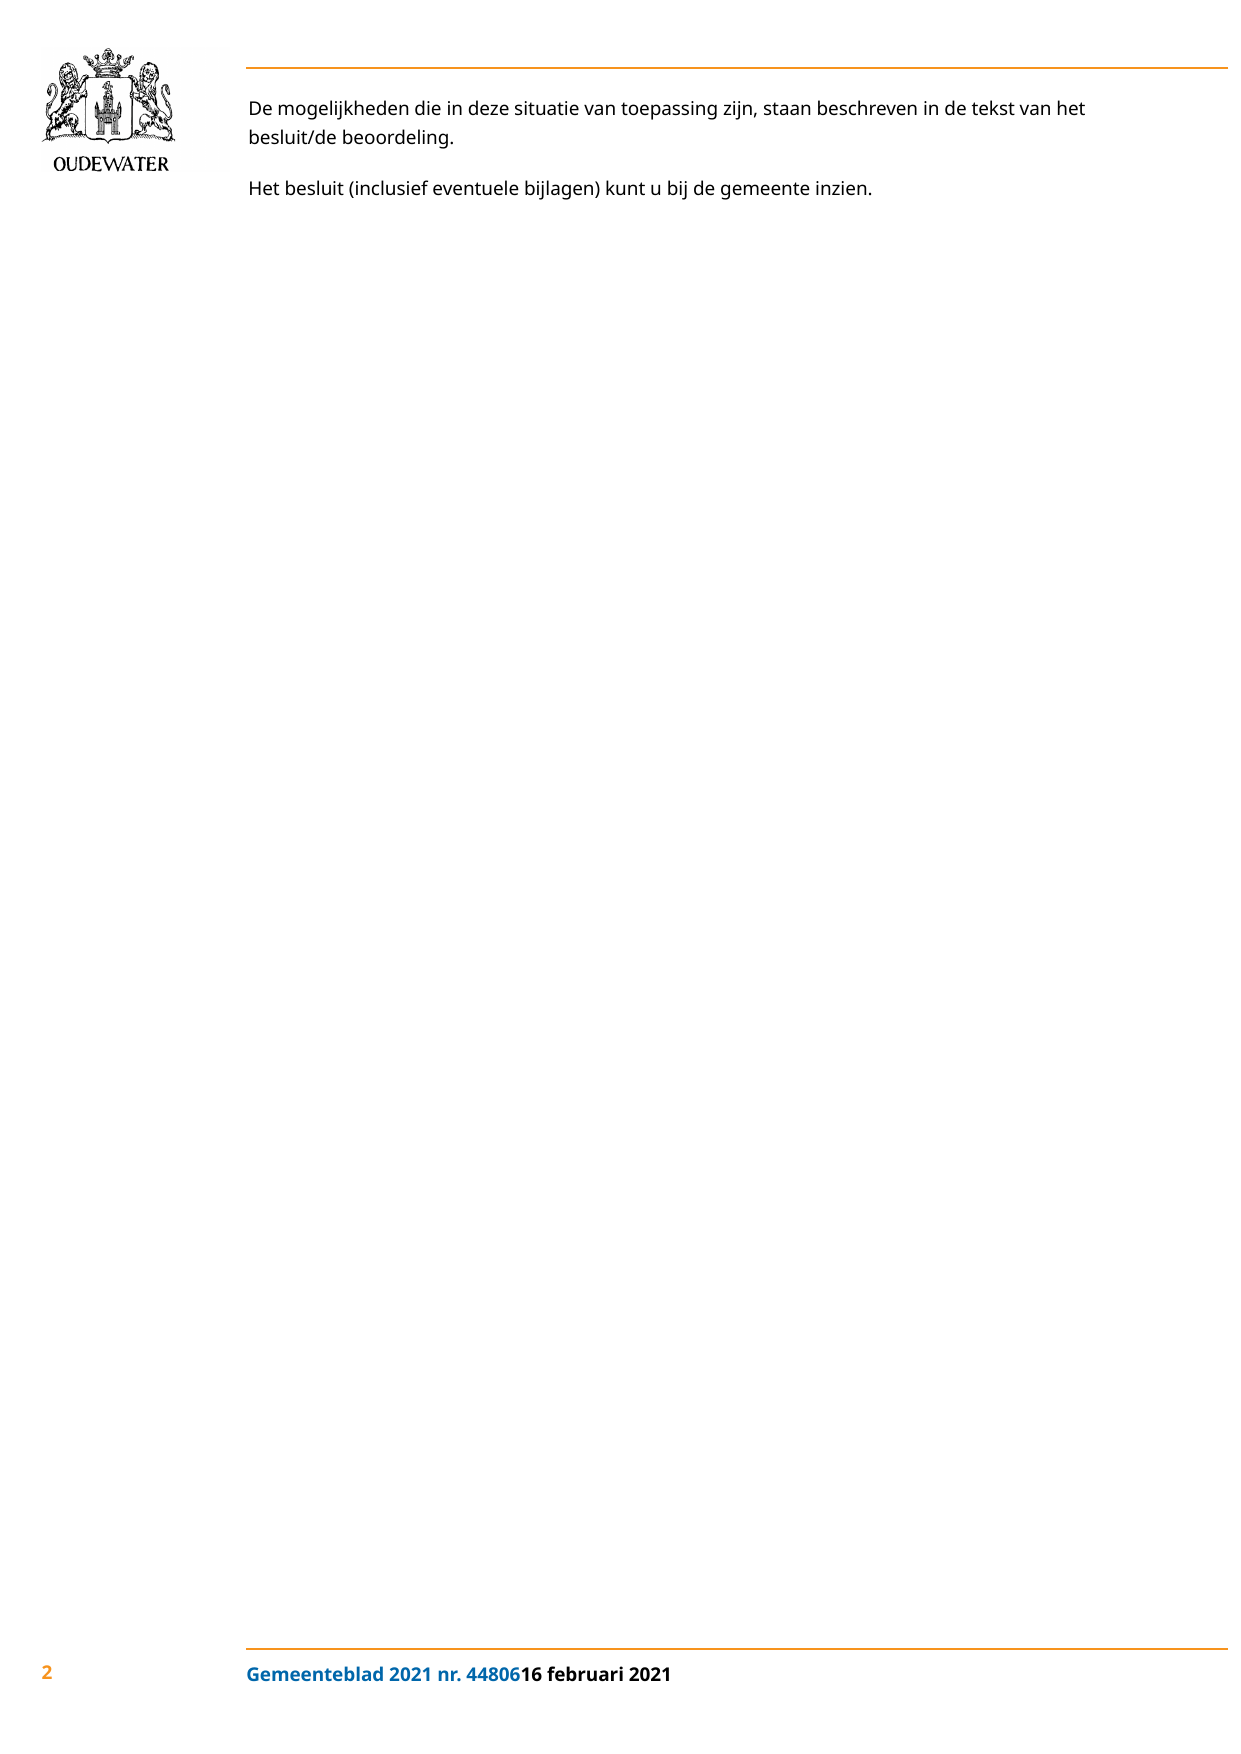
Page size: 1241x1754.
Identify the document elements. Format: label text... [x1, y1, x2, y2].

text Het besluit (inclusief eventuele bijlagen) kunt u bij de gemeente inzien. [248, 175, 1152, 201]
text De mogelijkheden die in deze situatie van toepassing zijn, staan beschreven in de tekst van het besluit/de beoordeling. [248, 95, 1152, 150]
picture [41, 47, 231, 172]
